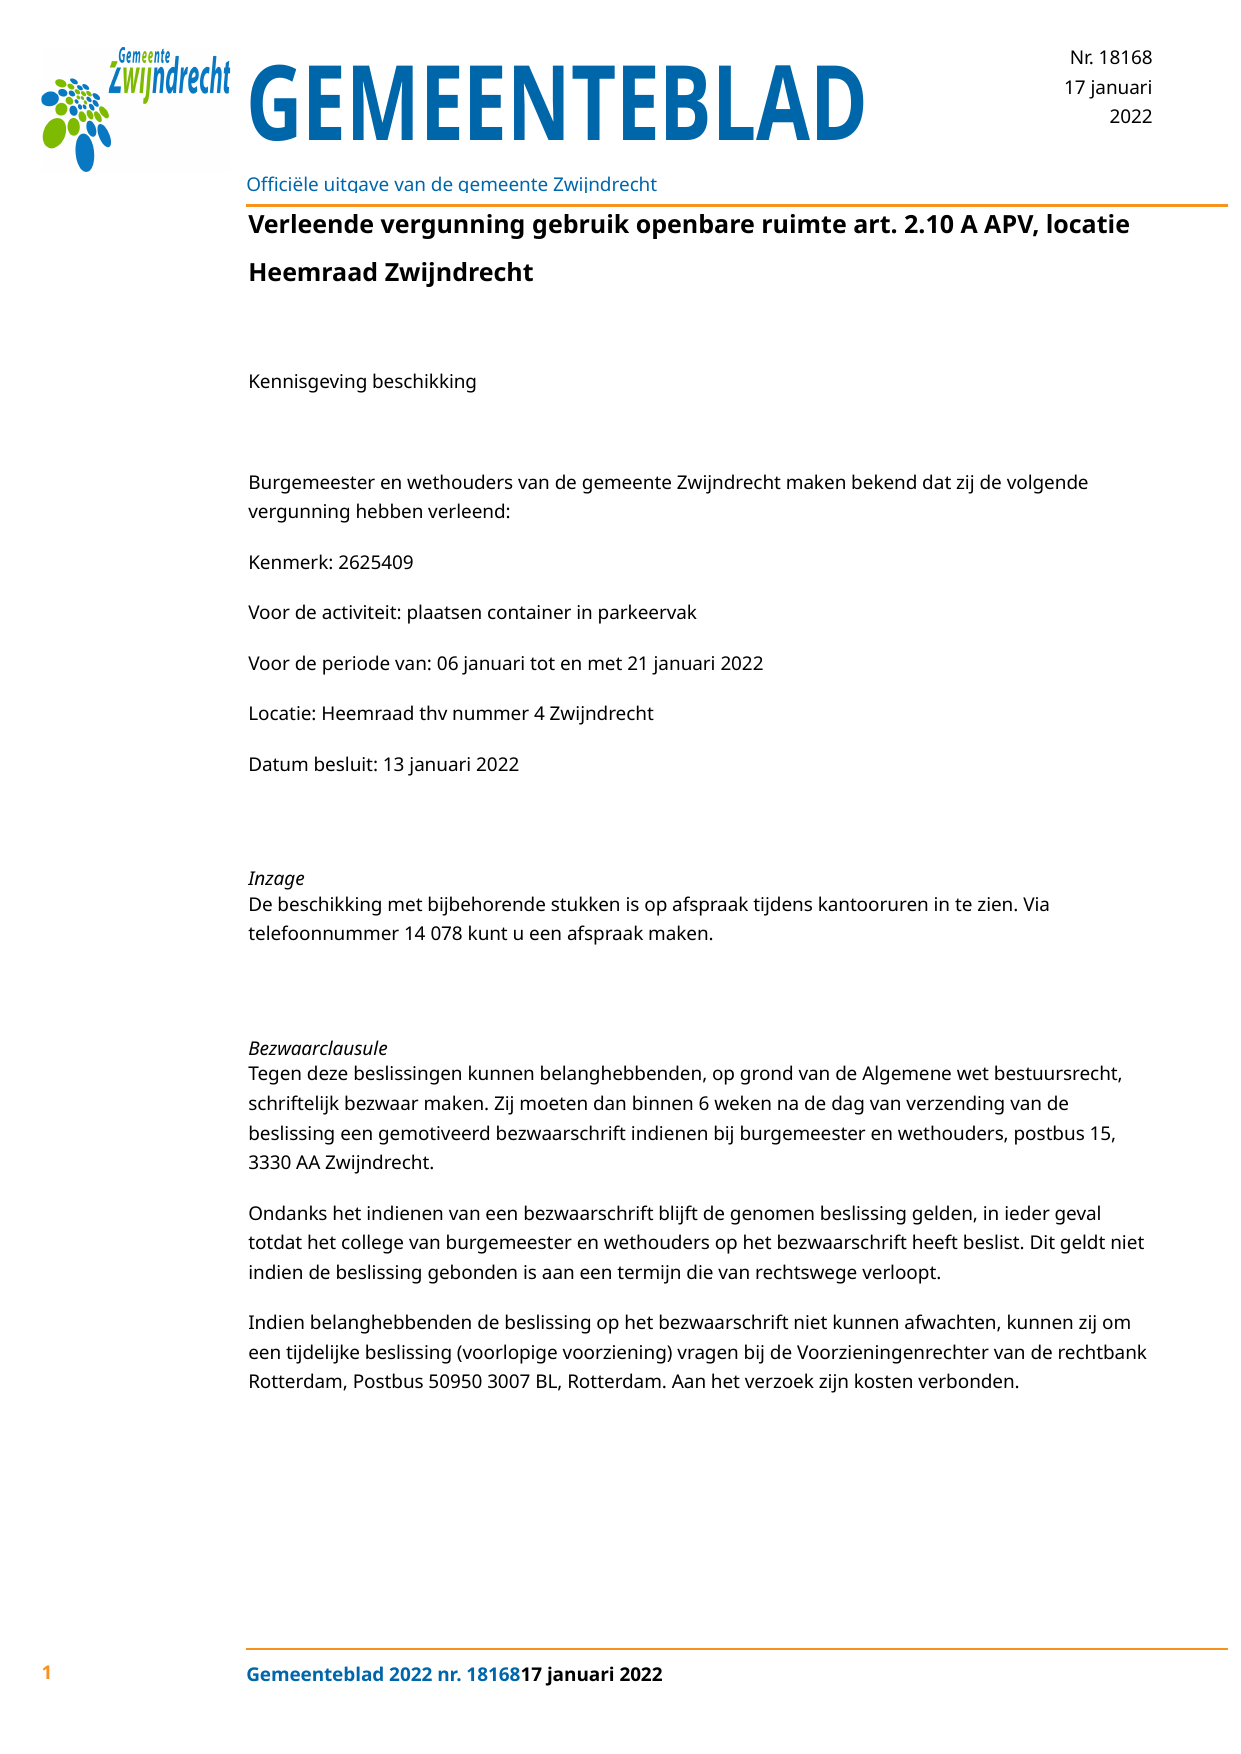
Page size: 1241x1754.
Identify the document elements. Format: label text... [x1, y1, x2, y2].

text Indien belanghebbenden de beslissing op het bezwaarschrift niet kunnen afwachten, kunnen zij om een tijdelijke beslissing (voorlopige voorziening) vragen bij de Voorzieningenrechter van de rechtbank Rotterdam, Postbus 50950 3007 BL, Rotterdam. Aan het verzoek zijn kosten verbonden. [248, 1309, 1152, 1394]
text Burgemeester en wethouders van de gemeente Zwijndrecht maken bekend dat zij de volgende vergunning hebben verleend: [248, 469, 1152, 524]
text Kennisgeving beschikking [248, 368, 1152, 394]
text Inzage [248, 865, 1152, 891]
text Datum besluit: 13 januari 2022 [248, 751, 1152, 777]
text Locatie: Heemraad thv nummer 4 Zwijndrecht [248, 700, 1152, 726]
text Bezwaarclausule [248, 1035, 1152, 1061]
text Verleende vergunning gebruik openbare ruimte art. 2.10 A APV, locatie Heemraad Zwijndrecht [248, 207, 1152, 288]
picture [41, 47, 231, 172]
text Tegen deze beslissingen kunnen belanghebbenden, op grond van de Algemene wet bestuursrecht, schriftelijk bezwaar maken. Zij moeten dan binnen 6 weken na de dag van verzending van de beslissing een gemotiveerd bezwaarschrift indienen bij burgemeester en wethouders, postbus 15, 3330 AA Zwijndrecht. [248, 1061, 1152, 1175]
text Ondanks het indienen van een bezwaarschrift blijft de genomen beslissing gelden, in ieder geval totdat het college van burgemeester en wethouders op het bezwaarschrift heeft beslist. Dit geldt niet indien de beslissing gebonden is aan een termijn die van rechtswege verloopt. [248, 1200, 1152, 1285]
text De beschikking met bijbehorende stukken is op afspraak tijdens kantooruren in te zien. Via telefoonnummer 14 078 kunt u een afspraak maken. [248, 891, 1152, 946]
text Kenmerk: 2625409 [248, 549, 1152, 575]
text Voor de activiteit: plaatsen container in parkeervak [248, 599, 1152, 625]
text Voor de periode van: 06 januari tot en met 21 januari 2022 [248, 650, 1152, 676]
